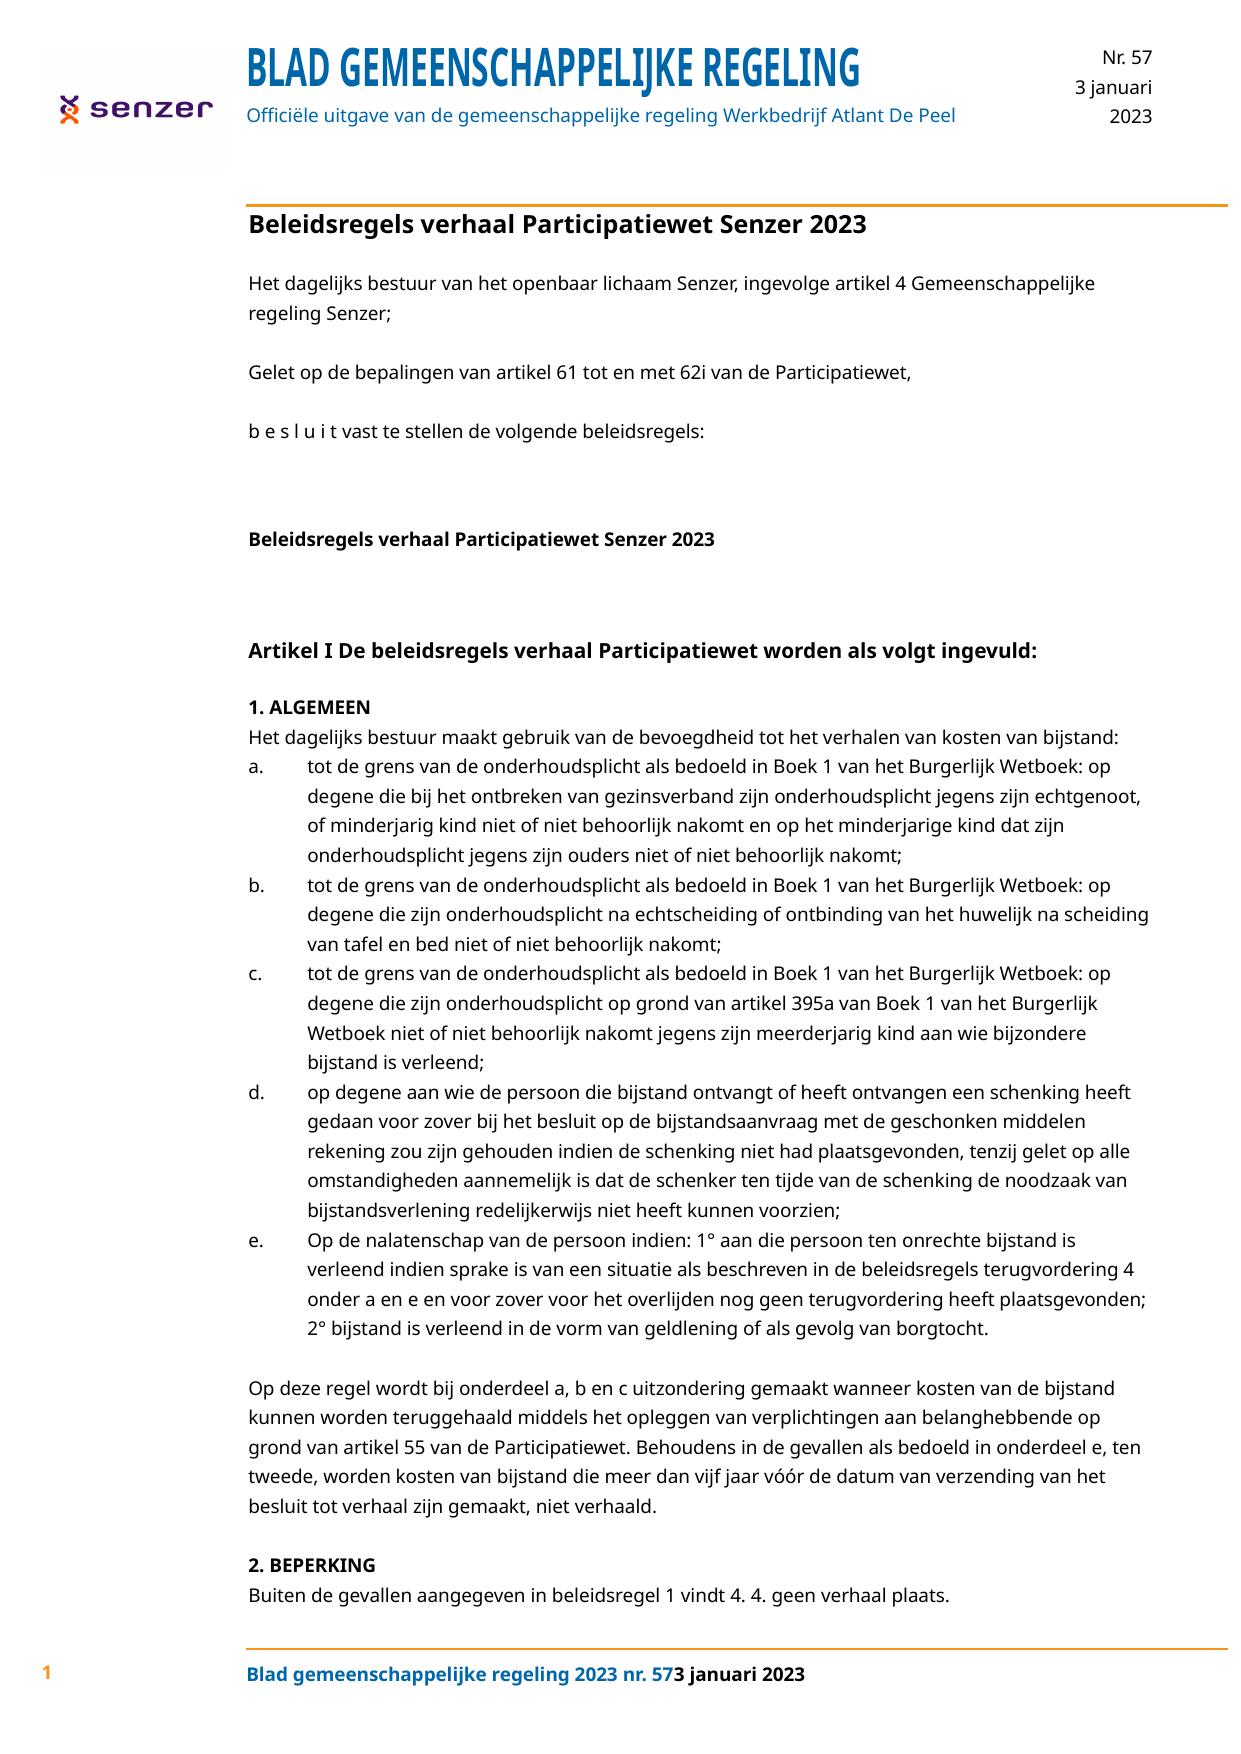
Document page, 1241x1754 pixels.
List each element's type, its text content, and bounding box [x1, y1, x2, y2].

text Het dagelijks bestuur van het openbaar lichaam Senzer, ingevolge artikel 4 Gemeenschappelijke regeling Senzer; [248, 270, 1152, 326]
text Gelet op de bepalingen van artikel 61 tot en met 62i van de Participatiewet, [248, 359, 1152, 385]
list tot de grens van de onderhoudsplicht als bedoeld in Boek 1 van het Burgerlijk Wetboek: op degene die bij het ontbreken van gezinsverband zijn onderhoudsplicht jegens zijn echtgenoot, of minderjarig kind niet of niet behoorlijk nakomt en op het minderjarige kind dat zijn onderhoudsplicht jegens zijn ouders niet of niet behoorlijk nakomt; [248, 753, 1152, 868]
list tot de grens van de onderhoudsplicht als bedoeld in Boek 1 van het Burgerlijk Wetboek: op degene die zijn onderhoudsplicht op grond van artikel 395a van Boek 1 van het Burgerlijk Wetboek niet of niet behoorlijk nakomt jegens zijn meerderjarig kind aan wie bijzondere bijstand is verleend; [248, 961, 1152, 1075]
list tot de grens van de onderhoudsplicht als bedoeld in Boek 1 van het Burgerlijk Wetboek: op degene die zijn onderhoudsplicht na echtscheiding of ontbinding van het huwelijk na scheiding van tafel en bed niet of niet behoorlijk nakomt; [248, 872, 1152, 957]
text Beleidsregels verhaal Participatiewet Senzer 2023 [248, 527, 1152, 552]
text Beleidsregels verhaal Participatiewet Senzer 2023 [248, 207, 1152, 241]
text Het dagelijks bestuur maakt gebruik van de bevoegdheid tot het verhalen van kosten van bijstand: [248, 724, 1152, 749]
list Op de nalatenschap van de persoon indien: 1° aan die persoon ten onrechte bijstand is verleend indien sprake is van een situatie als beschreven in de beleidsregels terugvordering 4 onder a en e en voor zover voor het overlijden nog geen terugvordering heeft plaatsgevonden; 2° bijstand is verleend in de vorm van geldlening of als gevolg van borgtocht. [248, 1227, 1152, 1341]
picture [41, 47, 231, 172]
text b e s l u i t vast te stellen de volgende beleidsregels: [248, 418, 1152, 444]
text 1. ALGEMEEN [248, 694, 1152, 720]
text Artikel I De beleidsregels verhaal Participatiewet worden als volgt ingevuld: [248, 636, 1152, 665]
text Buiten de gevallen aangegeven in beleidsregel 1 vindt 4. 4. geen verhaal plaats. [248, 1582, 1152, 1607]
text Op deze regel wordt bij onderdeel a, b en c uitzondering gemaakt wanneer kosten van de bijstand kunnen worden teruggehaald middels het opleggen van verplichtingen aan belanghebbende op grond van artikel 55 van de Participatiewet. Behoudens in de gevallen als bedoeld in onderdeel e, ten tweede, worden kosten van bijstand die meer dan vijf jaar vóór de datum van verzending van het besluit tot verhaal zijn gemaakt, niet verhaald. [248, 1375, 1152, 1519]
list op degene aan wie de persoon die bijstand ontvangt of heeft ontvangen een schenking heeft gedaan voor zover bij het besluit op de bijstandsaanvraag met de geschonken middelen rekening zou zijn gehouden indien de schenking niet had plaatsgevonden, tenzij gelet op alle omstandigheden aannemelijk is dat de schenker ten tijde van de schenking de noodzaak van bijstandsverlening redelijkerwijs niet heeft kunnen voorzien; [248, 1079, 1152, 1223]
text 2. BEPERKING [248, 1552, 1152, 1578]
